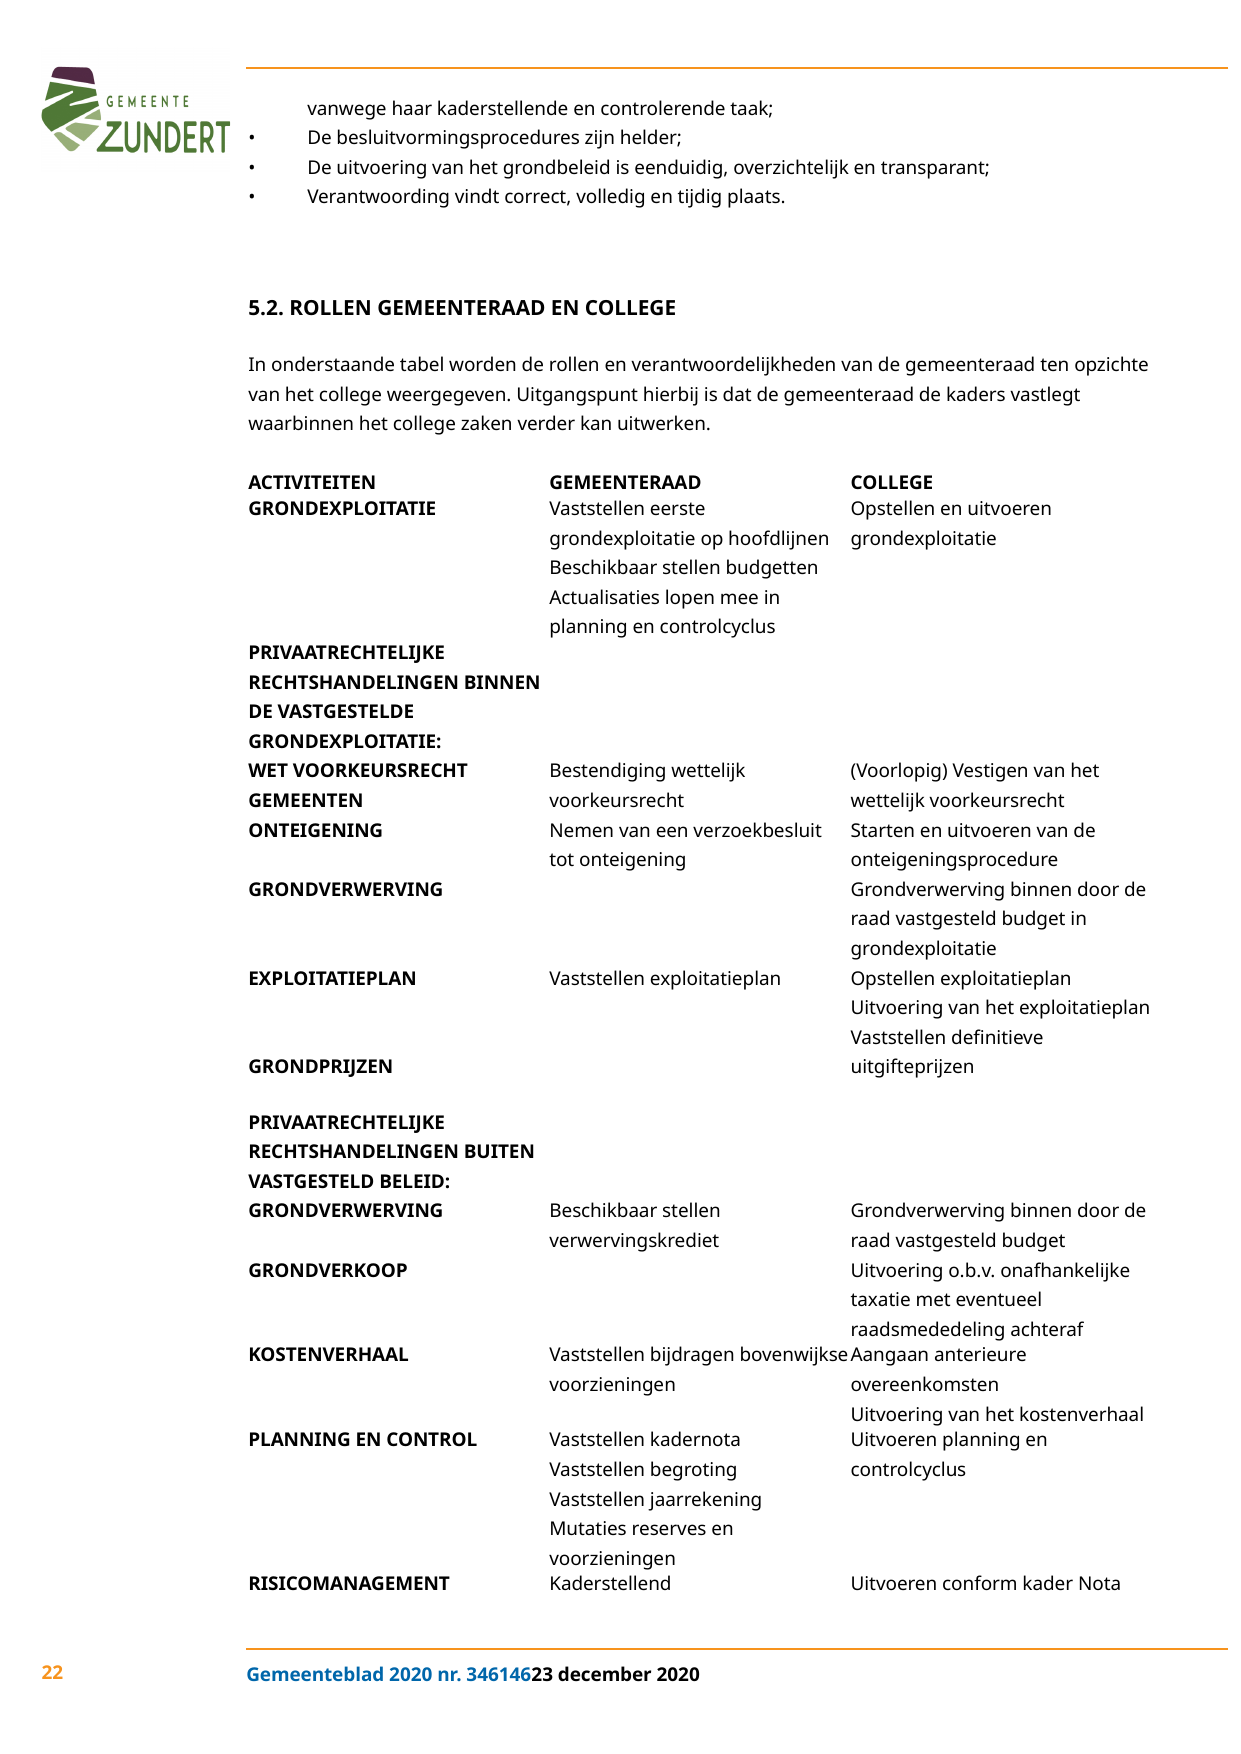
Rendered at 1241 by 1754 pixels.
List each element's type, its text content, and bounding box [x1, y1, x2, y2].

table_cell GRONDEXPLOITATIE [248, 495, 549, 639]
table_cell Aangaan anterieure overeenkomsten Uitvoering van het kostenverhaal [850, 1342, 1152, 1427]
picture [41, 47, 231, 172]
table_cell Beschikbaar stellen verwervingskrediet [549, 1109, 850, 1342]
table_header GEMEENTERAAD [549, 470, 850, 495]
table_cell Vaststellen bijdragen bovenwijkse voorzieningen [549, 1342, 850, 1427]
table_cell Vaststellen kadernota Vaststellen begroting Vaststellen jaarrekening Mutaties reserves en voorzieningen [549, 1427, 850, 1571]
table_cell PRIVAATRECHTELIJKE RECHTSHANDELINGEN BUITEN VASTGESTELD BELEID: GRONDVERWERVING GRONDVERKOOP [248, 1109, 549, 1342]
list De uitvoering van het grondbeleid is eenduidig, overzichtelijk en transparant; [248, 154, 1152, 180]
list Verantwoording vindt correct, volledig en tijdig plaats. [248, 183, 1152, 209]
table_cell Bestendiging wettelijk voorkeursrecht Nemen van een verzoekbesluit tot onteigening Vaststellen exploitatieplan [549, 639, 850, 1109]
table_header COLLEGE [850, 470, 1152, 495]
list De besluitvormingsprocedures zijn helder; [248, 124, 1152, 150]
list vanwege haar kaderstellende en controlerende taak; [248, 95, 1152, 121]
table_cell Grondverwerving binnen door de raad vastgesteld budget Uitvoering o.b.v. onafhankelijke taxatie met eventueel raadsmededeling achteraf [850, 1109, 1152, 1342]
text In onderstaande tabel worden de rollen en verantwoordelijkheden van de gemeenteraad ten opzichte van het college weergegeven. Uitgangspunt hierbij is dat de gemeenteraad de kaders vastlegt waarbinnen het college zaken verder kan uitwerken. [248, 351, 1152, 436]
table_cell KOSTENVERHAAL [248, 1342, 549, 1427]
table_cell PRIVAATRECHTELIJKE RECHTSHANDELINGEN BINNEN DE VASTGESTELDE GRONDEXPLOITATIE: WET VOORKEURSRECHT GEMEENTEN ONTEIGENING GRONDVERWERVING EXPLOITATIEPLAN GRONDPRIJZEN [248, 639, 549, 1109]
table_cell Uitvoeren planning en controlcyclus [850, 1427, 1152, 1571]
table_cell Uitvoeren conform kader Nota [850, 1571, 1152, 1596]
text 5.2. ROLLEN GEMEENTERAAD EN COLLEGE [248, 293, 1152, 322]
table_cell Kaderstellend [549, 1571, 850, 1596]
table_cell (Voorlopig) Vestigen van het wettelijk voorkeursrecht Starten en uitvoeren van de onteigeningsprocedure Grondverwerving binnen door de raad vastgesteld budget in grondexploitatie Opstellen exploitatieplan Uitvoering van het exploitatieplan Vaststellen definitieve uitgifteprijzen [850, 639, 1152, 1109]
table_cell Opstellen en uitvoeren grondexploitatie [850, 495, 1152, 639]
table_header ACTIVITEITEN [248, 470, 549, 495]
table_cell RISICOMANAGEMENT [248, 1571, 549, 1596]
table_cell Vaststellen eerste grondexploitatie op hoofdlijnen Beschikbaar stellen budgetten Actualisaties lopen mee in planning en controlcyclus [549, 495, 850, 639]
table_cell PLANNING EN CONTROL [248, 1427, 549, 1571]
